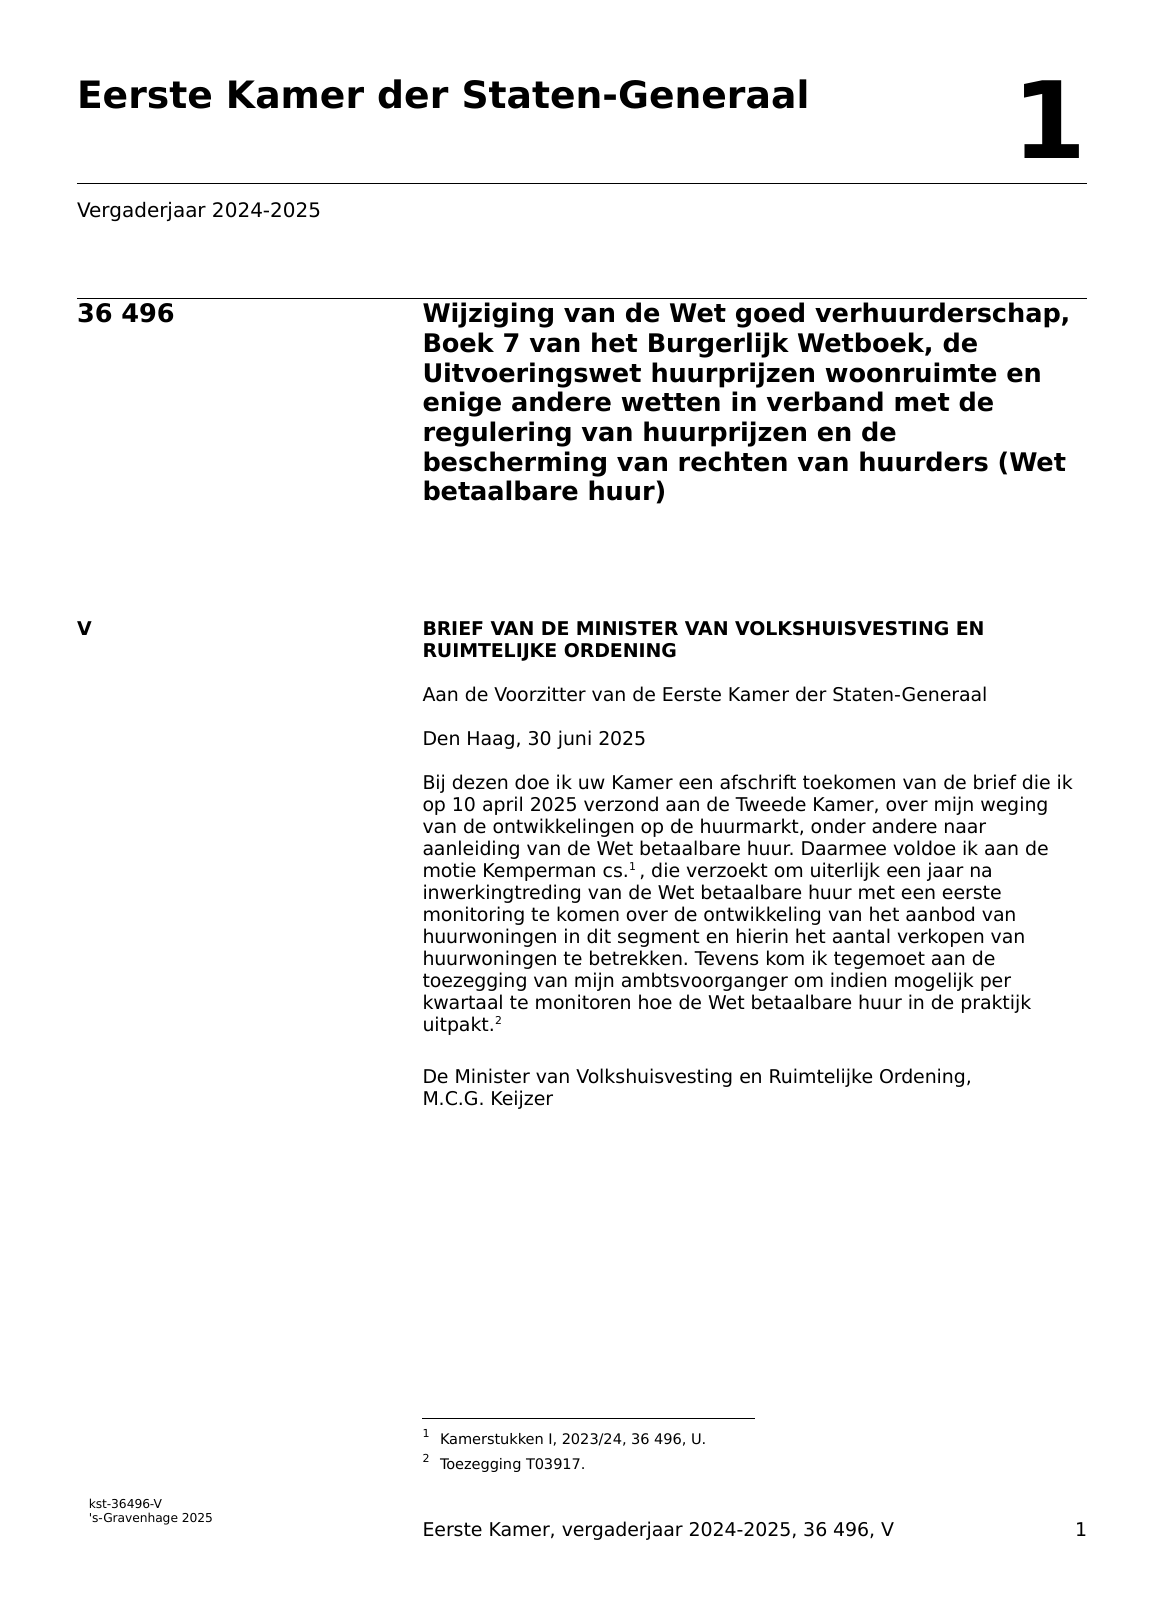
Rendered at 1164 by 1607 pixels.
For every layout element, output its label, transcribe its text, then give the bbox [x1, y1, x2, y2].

text Den Haag, 30 juni 2025 [422, 728, 1087, 750]
table_header 1 [886, 59, 1087, 183]
text Kamerstukken I, 2023/24, 36 496, U. [422, 1427, 1087, 1449]
subtitle V BRIEF VAN DE MINISTER VAN VOLKSHUISVESTING EN RUIMTELIJKE ORDENING [77, 618, 1087, 662]
text kst-36496-V [88, 1497, 323, 1511]
text Bij dezen doe ik uw Kamer een afschrift toekomen van de brief die ik op 10 april 2025 verzond aan de Tweede Kamer, over mijn weging van de ontwikkelingen op de huurmarkt, onder andere naar aanleiding van de Wet betaalbare huur. Daarmee voldoe ik aan de motie Kemperman cs., die verzoekt om uiterlijk een jaar na inwerkingtreding van de Wet betaalbare huur met een eerste monitoring te komen over de ontwikkeling van het aanbod van huurwoningen in dit segment en hierin het aantal verkopen van huurwoningen te betrekken. Tevens kom ik tegemoet aan de toezegging van mijn ambtsvoorganger om indien mogelijk per kwartaal te monitoren hoe de Wet betaalbare huur in de praktijk uitpakt. [422, 772, 1087, 1036]
text Toezegging T03917. [422, 1452, 1087, 1474]
text Aan de Voorzitter van de Eerste Kamer der Staten-Generaal [422, 684, 1087, 706]
text 's-Gravenhage 2025 [88, 1511, 323, 1525]
table_cell Vergaderjaar 2024-2025 [77, 184, 1087, 298]
text De Minister van Volkshuisvesting en Ruimtelijke Ordening, M.C.G. Keijzer [422, 1066, 1087, 1110]
subtitle 36 496 Wijziging van de Wet goed verhuurderschap, Boek 7 van het Burgerlijk Wetboek, de Uitvoeringswet huurprijzen woonruimte en enige andere wetten in verband met de regulering van huurprijzen en de bescherming van rechten van huurders (Wet betaalbare huur) [77, 299, 1087, 507]
table_header Eerste Kamer der Staten-Generaal [77, 59, 886, 183]
